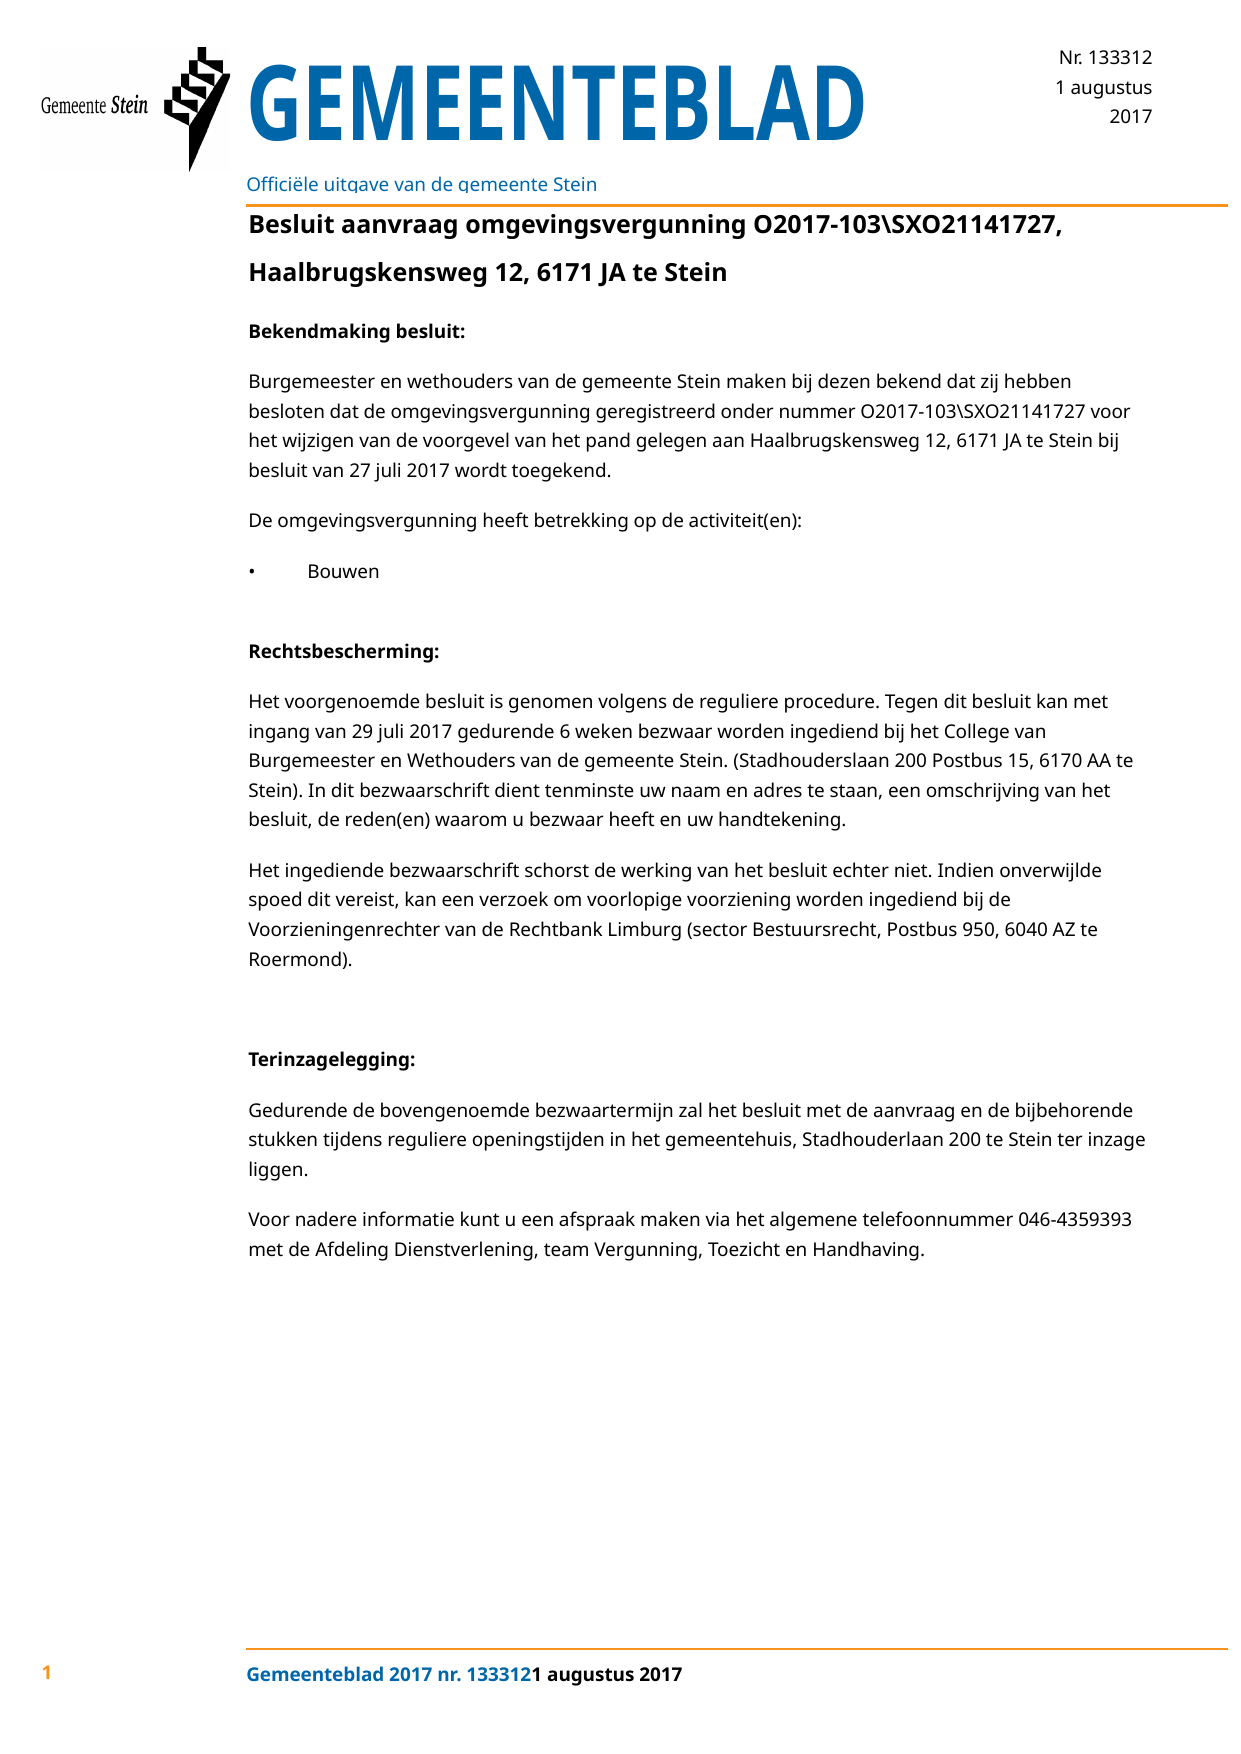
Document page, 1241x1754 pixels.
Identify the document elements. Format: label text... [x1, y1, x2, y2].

list Bouwen [248, 558, 1152, 584]
text Burgemeester en wethouders van de gemeente Stein maken bij dezen bekend dat zij hebben besloten dat de omgevingsvergunning geregistreerd onder nummer O2017-103\SXO21141727 voor het wijzigen van de voorgevel van het pand gelegen aan Haalbrugskensweg 12, 6171 JA te Stein bij besluit van 27 juli 2017 wordt toegekend. [248, 368, 1152, 483]
text Het ingediende bezwaarschrift schorst de werking van het besluit echter niet. Indien onverwijlde spoed dit vereist, kan een verzoek om voorlopige voorziening worden ingediend bij de Voorzieningenrechter van de Rechtbank Limburg (sector Bestuursrecht, Postbus 950, 6040 AZ te Roermond). [248, 857, 1152, 972]
text Voor nadere informatie kunt u een afspraak maken via het algemene telefoonnummer 046-4359393 met de Afdeling Dienstverlening, team Vergunning, Toezicht en Handhaving. [248, 1207, 1152, 1262]
text De omgevingsvergunning heeft betrekking op de activiteit(en): [248, 507, 1152, 533]
text Bekendmaking besluit: [248, 318, 1152, 344]
text Rechtsbescherming: [248, 638, 1152, 664]
text Besluit aanvraag omgevingsvergunning O2017-103\SXO21141727, Haalbrugskensweg 12, 6171 JA te Stein [248, 207, 1152, 288]
text Het voorgenoemde besluit is genomen volgens de reguliere procedure. Tegen dit besluit kan met ingang van 29 juli 2017 gedurende 6 weken bezwaar worden ingediend bij het College van Burgemeester en Wethouders van de gemeente Stein. (Stadhouderslaan 200 Postbus 15, 6170 AA te Stein). In dit bezwaarschrift dient tenminste uw naam en adres te staan, een omschrijving van het besluit, de reden(en) waarom u bezwaar heeft en uw handtekening. [248, 688, 1152, 832]
picture [41, 47, 231, 172]
text Gedurende de bovengenoemde bezwaartermijn zal het besluit met de aanvraag en de bijbehorende stukken tijdens reguliere openingstijden in het gemeentehuis, Stadhouderlaan 200 te Stein ter inzage liggen. [248, 1097, 1152, 1182]
text Terinzagelegging: [248, 1047, 1152, 1072]
